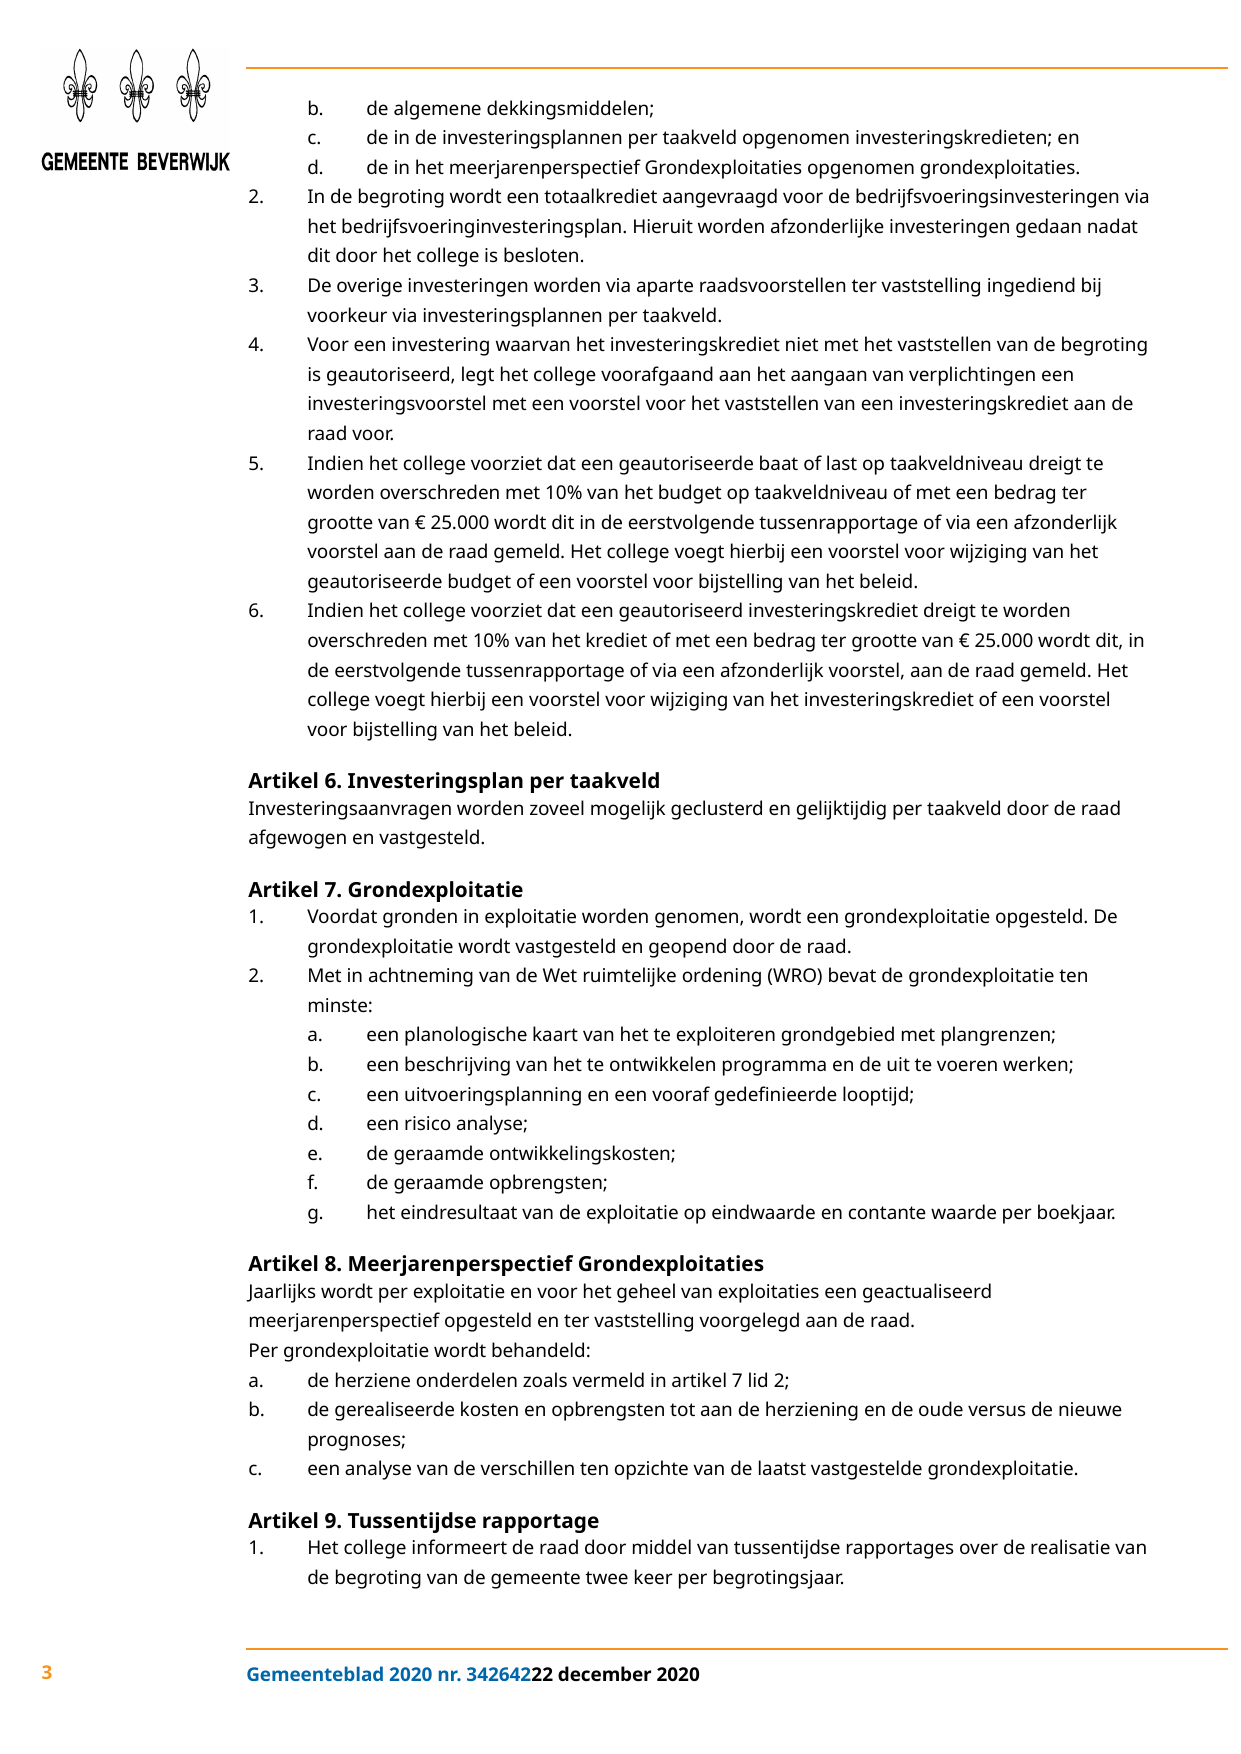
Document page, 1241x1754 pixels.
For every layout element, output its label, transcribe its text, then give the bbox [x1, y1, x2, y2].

list de herziene onderdelen zoals vermeld in artikel 7 lid 2; [248, 1367, 1152, 1392]
list een planologische kaart van het te exploiteren grondgebied met plangrenzen; [307, 1022, 1152, 1047]
list Indien het college voorziet dat een geautoriseerde baat of last op taakveldniveau dreigt te worden overschreden met 10% van het budget op taakveldniveau of met een bedrag ter grootte van € 25.000 wordt dit in de eerstvolgende tussenrapportage of via een afzonderlijk voorstel aan de raad gemeld. Het college voegt hierbij een voorstel voor wijziging van het geautoriseerde budget of een voorstel voor bijstelling van het beleid. [248, 450, 1152, 594]
list In de begroting wordt een totaalkrediet aangevraagd voor de bedrijfsvoeringsinvesteringen via het bedrijfsvoeringinvesteringsplan. Hieruit worden afzonderlijke investeringen gedaan nadat dit door het college is besloten. [248, 183, 1152, 268]
list de algemene dekkingsmiddelen; [307, 95, 1152, 121]
text Artikel 6. Investeringsplan per taakveld [248, 766, 1152, 795]
list het eindresultaat van de exploitatie op eindwaarde en contante waarde per boekjaar. [307, 1199, 1152, 1225]
list de geraamde ontwikkelingskosten; [307, 1140, 1152, 1166]
list een analyse van de verschillen ten opzichte van de laatst vastgestelde grondexploitatie. [248, 1456, 1152, 1481]
list De overige investeringen worden via aparte raadsvoorstellen ter vaststelling ingediend bij voorkeur via investeringsplannen per taakveld. [248, 272, 1152, 328]
list de gerealiseerde kosten en opbrengsten tot aan de herziening en de oude versus de nieuwe prognoses; [248, 1396, 1152, 1452]
list een beschrijving van het te ontwikkelen programma en de uit te voeren werken; [307, 1051, 1152, 1077]
list de in de investeringsplannen per taakveld opgenomen investeringskredieten; en [307, 124, 1152, 150]
text Artikel 7. Grondexploitatie [248, 875, 1152, 903]
text Artikel 8. Meerjarenperspectief Grondexploitaties [248, 1249, 1152, 1278]
list Voordat gronden in exploitatie worden genomen, wordt een grondexploitatie opgesteld. De grondexploitatie wordt vastgesteld en geopend door de raad. [248, 903, 1152, 959]
list een uitvoeringsplanning en een vooraf gedefinieerde looptijd; [307, 1081, 1152, 1107]
text Jaarlijks wordt per exploitatie en voor het geheel van exploitaties een geactualiseerd meerjarenperspectief opgesteld en ter vaststelling voorgelegd aan de raad. [248, 1278, 1152, 1333]
list Voor een investering waarvan het investeringskrediet niet met het vaststellen van de begroting is geautoriseerd, legt het college voorafgaand aan het aangaan van verplichtingen een investeringsvoorstel met een voorstel voor het vaststellen van een investeringskrediet aan de raad voor. [248, 331, 1152, 446]
list een risico analyse; [307, 1110, 1152, 1136]
picture [41, 47, 231, 172]
list de geraamde opbrengsten; [307, 1169, 1152, 1195]
text Artikel 9. Tussentijdse rapportage [248, 1506, 1152, 1534]
list Het college informeert de raad door middel van tussentijdse rapportages over de realisatie van de begroting van de gemeente twee keer per begrotingsjaar. [248, 1534, 1152, 1590]
list Indien het college voorziet dat een geautoriseerd investeringskrediet dreigt te worden overschreden met 10% van het krediet of met een bedrag ter grootte van € 25.000 wordt dit, in de eerstvolgende tussenrapportage of via een afzonderlijk voorstel, aan de raad gemeld. Het college voegt hierbij een voorstel voor wijziging van het investeringskrediet of een voorstel voor bijstelling van het beleid. [248, 598, 1152, 742]
list de in het meerjarenperspectief Grondexploitaties opgenomen grondexploitaties. [307, 154, 1152, 180]
text Investeringsaanvragen worden zoveel mogelijk geclusterd en gelijktijdig per taakveld door de raad afgewogen en vastgesteld. [248, 795, 1152, 850]
list Met in achtneming van de Wet ruimtelijke ordening (WRO) bevat de grondexploitatie ten minste: [248, 962, 1152, 1018]
text Per grondexploitatie wordt behandeld: [248, 1337, 1152, 1363]
